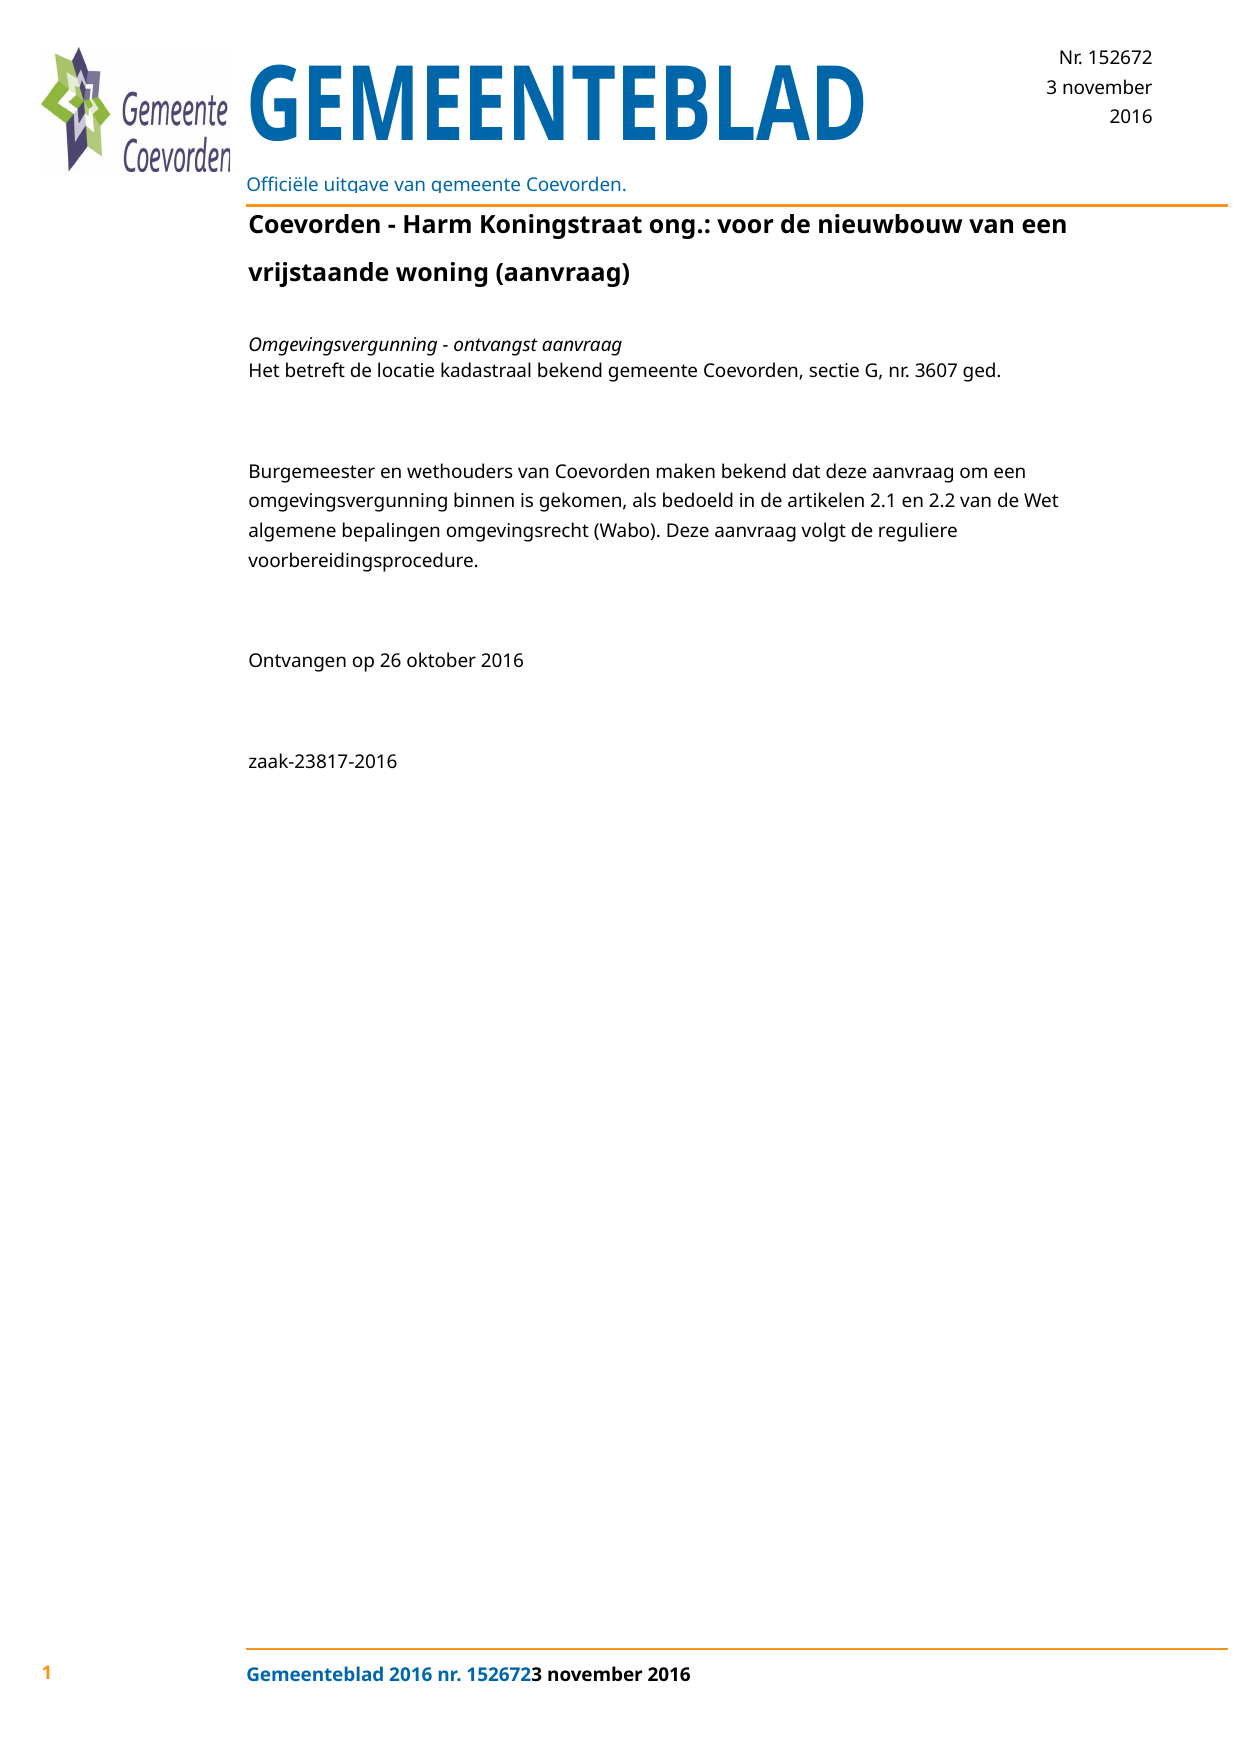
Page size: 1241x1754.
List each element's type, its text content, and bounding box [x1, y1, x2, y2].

text Coevorden - Harm Koningstraat ong.: voor de nieuwbouw van een vrijstaande woning (aanvraag) [248, 207, 1152, 288]
picture [41, 47, 231, 172]
text Omgevingsvergunning - ontvangst aanvraag [248, 331, 1152, 357]
text Burgemeester en wethouders van Coevorden maken bekend dat deze aanvraag om een omgevingsvergunning binnen is gekomen, als bedoeld in de artikelen 2.1 en 2.2 van de Wet algemene bepalingen omgevingsrecht (Wabo). Deze aanvraag volgt de reguliere voorbereidingsprocedure. [248, 458, 1152, 572]
text Het betreft de locatie kadastraal bekend gemeente Coevorden, sectie G, nr. 3607 ged. [248, 357, 1152, 383]
text Ontvangen op 26 oktober 2016 [248, 648, 1152, 673]
text zaak-23817-2016 [248, 748, 1152, 774]
